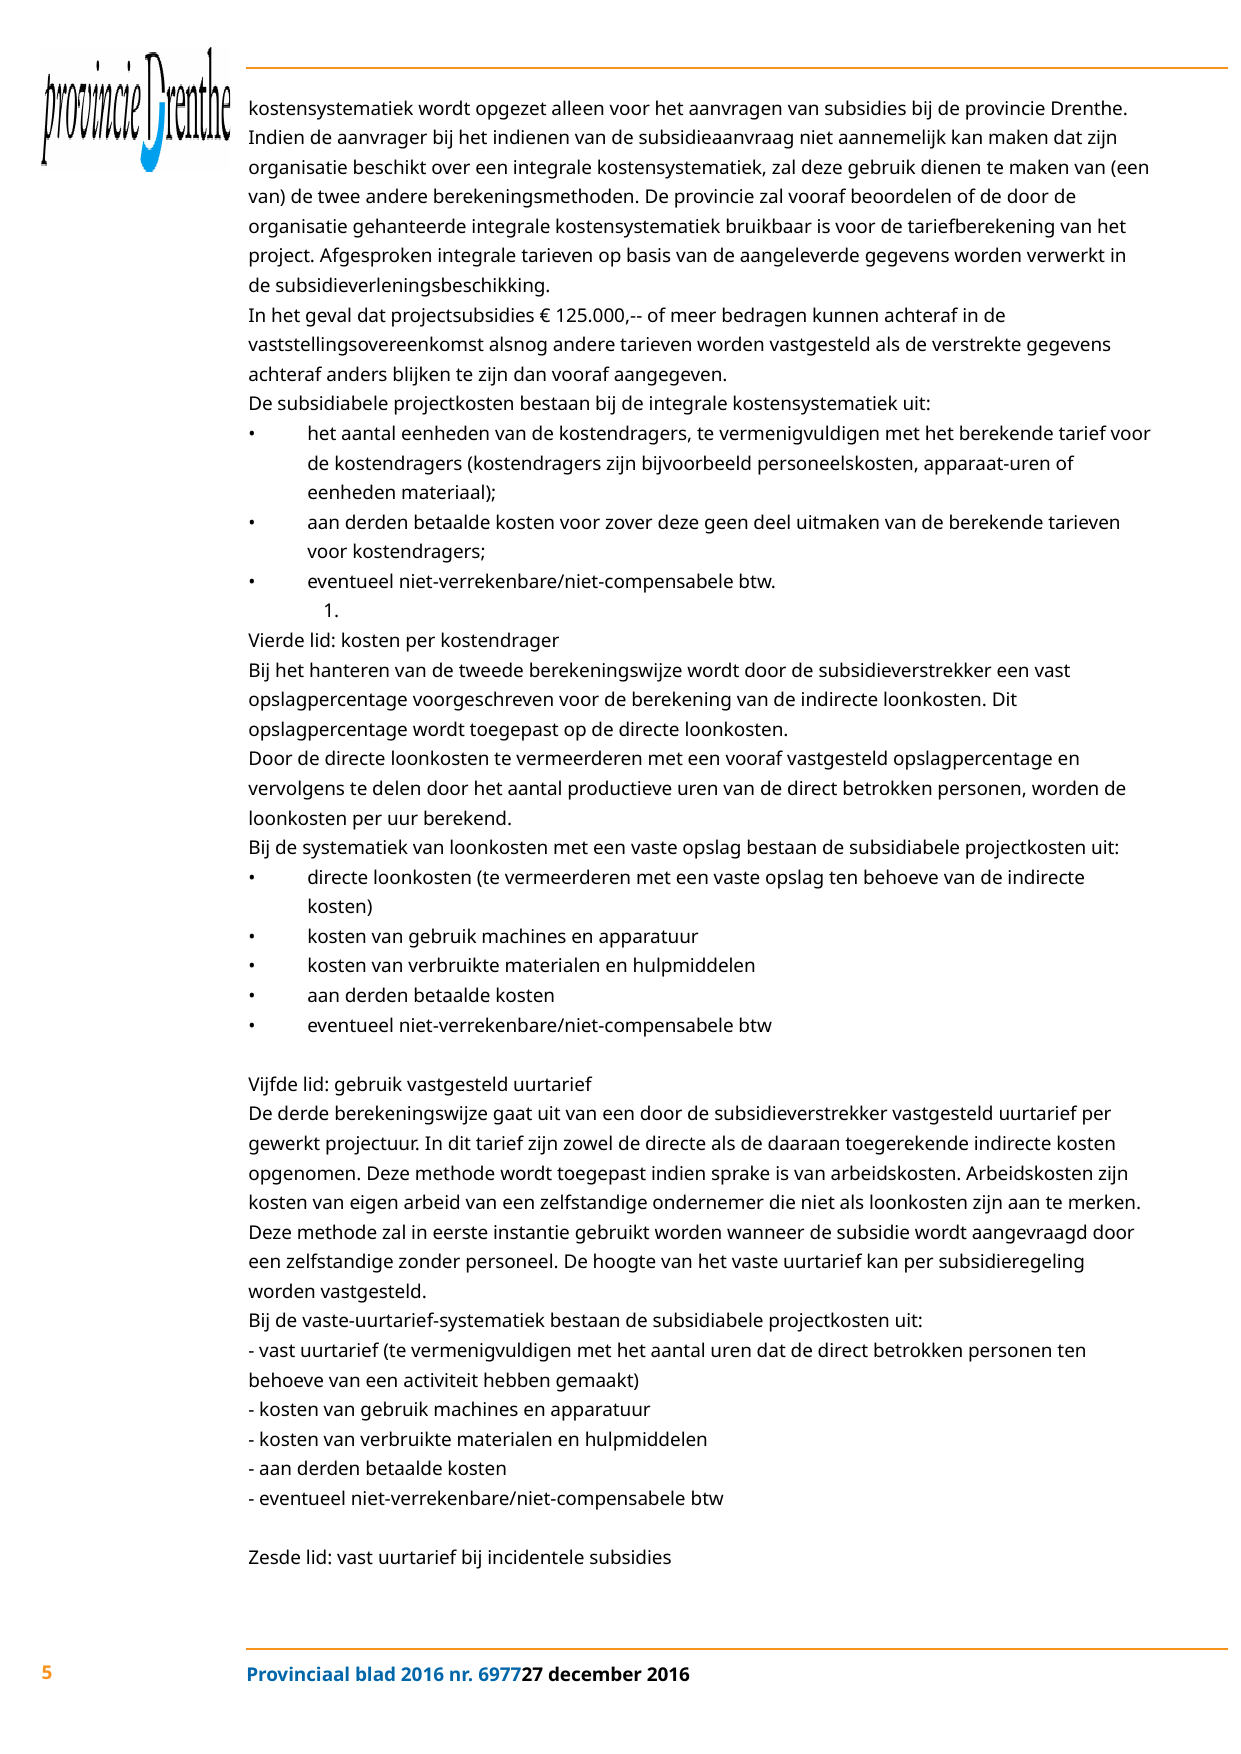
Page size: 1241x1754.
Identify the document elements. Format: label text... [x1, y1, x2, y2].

list eventueel niet-verrekenbare/niet-compensabele btw. [248, 568, 1152, 594]
text - kosten van verbruikte materialen en hulpmiddelen [248, 1426, 1152, 1452]
text Vijfde lid: gebruik vastgesteld uurtarief [248, 1071, 1152, 1097]
list kosten van verbruikte materialen en hulpmiddelen [248, 953, 1152, 978]
list aan derden betaalde kosten voor zover deze geen deel uitmaken van de berekende tarieven voor kostendragers; [248, 509, 1152, 564]
list het aantal eenheden van de kostendragers, te vermenigvuldigen met het berekende tarief voor de kostendragers (kostendragers zijn bijvoorbeeld personeelskosten, apparaat-uren of eenheden materiaal); [248, 420, 1152, 505]
text De derde berekeningswijze gaat uit van een door de subsidieverstrekker vastgesteld uurtarief per gewerkt projectuur. In dit tarief zijn zowel de directe als de daaraan toegerekende indirecte kosten opgenomen. Deze methode wordt toegepast indien sprake is van arbeidskosten. Arbeidskosten zijn kosten van eigen arbeid van een zelfstandige ondernemer die niet als loonkosten zijn aan te merken. Deze methode zal in eerste instantie gebruikt worden wanneer de subsidie wordt aangevraagd door een zelfstandige zonder personeel. De hoogte van het vaste uurtarief kan per subsidieregeling worden vastgesteld. [248, 1101, 1152, 1304]
text Bij de systematiek van loonkosten met een vaste opslag bestaan de subsidiabele projectkosten uit: [248, 834, 1152, 860]
text Indien de aanvrager bij het indienen van de subsidieaanvraag niet aannemelijk kan maken dat zijn organisatie beschikt over een integrale kostensystematiek, zal deze gebruik dienen te maken van (een van) de twee andere berekeningsmethoden. De provincie zal vooraf beoordelen of de door de organisatie gehanteerde integrale kostensystematiek bruikbaar is voor de tariefberekening van het project. Afgesproken integrale tarieven op basis van de aangeleverde gegevens worden verwerkt in de subsidieverleningsbeschikking. [248, 124, 1152, 298]
text - aan derden betaalde kosten [248, 1456, 1152, 1481]
text - eventueel niet-verrekenbare/niet-compensabele btw [248, 1485, 1152, 1511]
text kostensystematiek wordt opgezet alleen voor het aanvragen van subsidies bij de provincie Drenthe. [248, 95, 1152, 121]
text Bij het hanteren van de tweede berekeningswijze wordt door de subsidieverstrekker een vast opslagpercentage voorgeschreven voor de berekening van de indirecte loonkosten. Dit opslagpercentage wordt toegepast op de directe loonkosten. [248, 657, 1152, 742]
list kosten van gebruik machines en apparatuur [248, 923, 1152, 949]
text - kosten van gebruik machines en apparatuur [248, 1396, 1152, 1422]
list eventueel niet-verrekenbare/niet-compensabele btw [248, 1012, 1152, 1038]
text Door de directe loonkosten te vermeerderen met een vooraf vastgesteld opslagpercentage en vervolgens te delen door het aantal productieve uren van de direct betrokken personen, worden de loonkosten per uur berekend. [248, 746, 1152, 831]
text De subsidiabele projectkosten bestaan bij de integrale kostensystematiek uit: [248, 391, 1152, 416]
text Vierde lid: kosten per kostendrager [248, 627, 1152, 653]
picture [41, 47, 231, 172]
text In het geval dat projectsubsidies € 125.000,-- of meer bedragen kunnen achteraf in de vaststellingsovereenkomst alsnog andere tarieven worden vastgesteld als de verstrekte gegevens achteraf anders blijken te zijn dan vooraf aangegeven. [248, 302, 1152, 387]
text Bij de vaste-uurtarief-systematiek bestaan de subsidiabele projectkosten uit: [248, 1308, 1152, 1333]
text Zesde lid: vast uurtarief bij incidentele subsidies [248, 1544, 1152, 1570]
list aan derden betaalde kosten [248, 982, 1152, 1008]
text - vast uurtarief (te vermenigvuldigen met het aantal uren dat de direct betrokken personen ten behoeve van een activiteit hebben gemaakt) [248, 1337, 1152, 1393]
list directe loonkosten (te vermeerderen met een vaste opslag ten behoeve van de indirecte kosten) [248, 864, 1152, 919]
